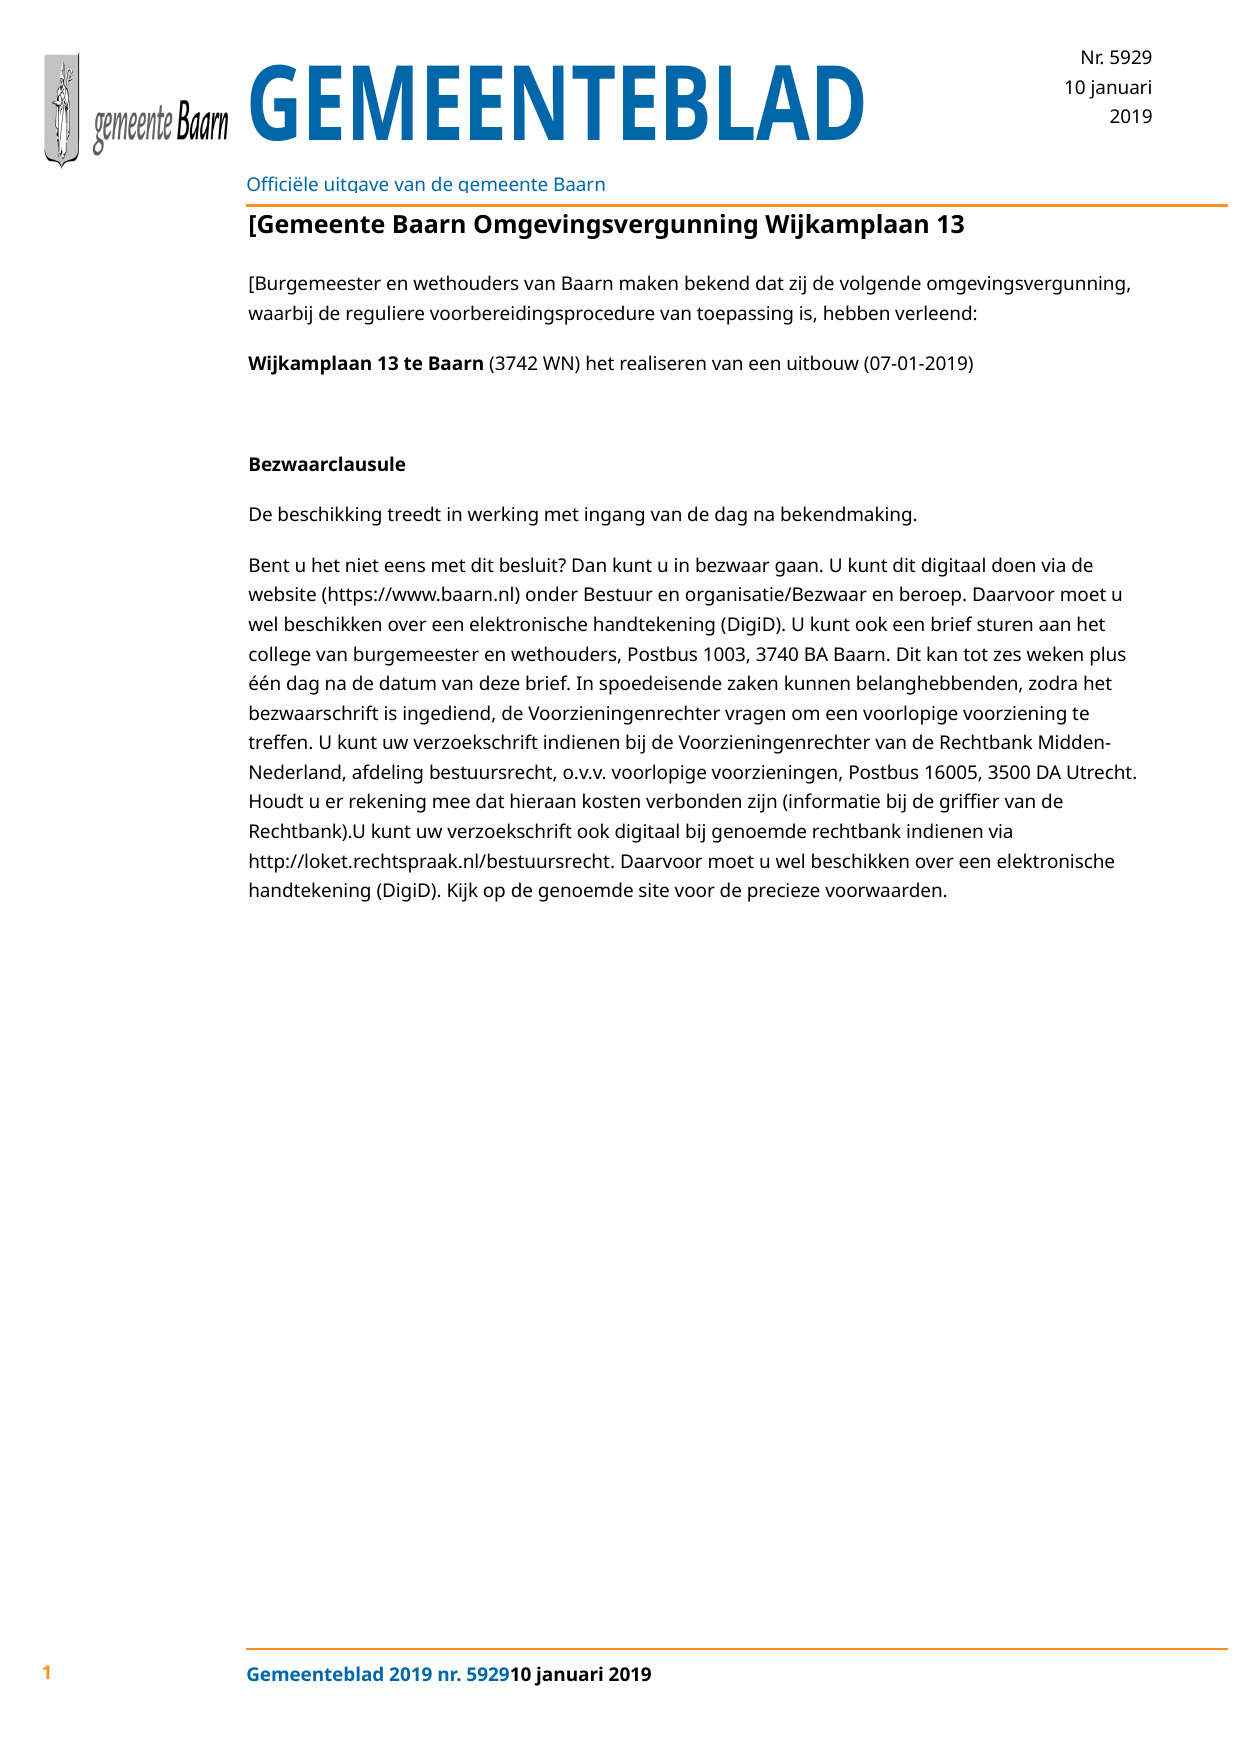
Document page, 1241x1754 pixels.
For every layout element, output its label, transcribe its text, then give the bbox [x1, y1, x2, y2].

picture [41, 47, 231, 172]
text [Gemeente Baarn Omgevingsvergunning Wijkamplaan 13 [248, 207, 1152, 241]
text Bent u het niet eens met dit besluit? Dan kunt u in bezwaar gaan. U kunt dit digitaal doen via de website (https://www.baarn.nl) onder Bestuur en organisatie/Bezwaar en beroep. Daarvoor moet u wel beschikken over een elektronische handtekening (DigiD). U kunt ook een brief sturen aan het college van burgemeester en wethouders, Postbus 1003, 3740 BA Baarn. Dit kan tot zes weken plus één dag na de datum van deze brief. In spoedeisende zaken kunnen belanghebbenden, zodra het bezwaarschrift is ingediend, de Voorzieningenrechter vragen om een voorlopige voorziening te treffen. U kunt uw verzoekschrift indienen bij de Voorzieningenrechter van de Rechtbank Midden-Nederland, afdeling bestuursrecht, o.v.v. voorlopige voorzieningen, Postbus 16005, 3500 DA Utrecht. Houdt u er rekening mee dat hieraan kosten verbonden zijn (informatie bij de griffier van de Rechtbank).U kunt uw verzoekschrift ook digitaal bij genoemde rechtbank indienen via http://loket.rechtspraak.nl/bestuursrecht. Daarvoor moet u wel beschikken over een elektronische handtekening (DigiD). Kijk op de genoemde site voor de precieze voorwaarden. [248, 552, 1152, 903]
text Wijkamplaan 13 te Baarn (3742 WN) het realiseren van een uitbouw (07-01-2019) [248, 350, 1152, 376]
text Bezwaarclausule [248, 451, 1152, 477]
text De beschikking treedt in werking met ingang van de dag na bekendmaking. [248, 502, 1152, 527]
text [Burgemeester en wethouders van Baarn maken bekend dat zij de volgende omgevingsvergunning, waarbij de reguliere voorbereidingsprocedure van toepassing is, hebben verleend: [248, 270, 1152, 326]
